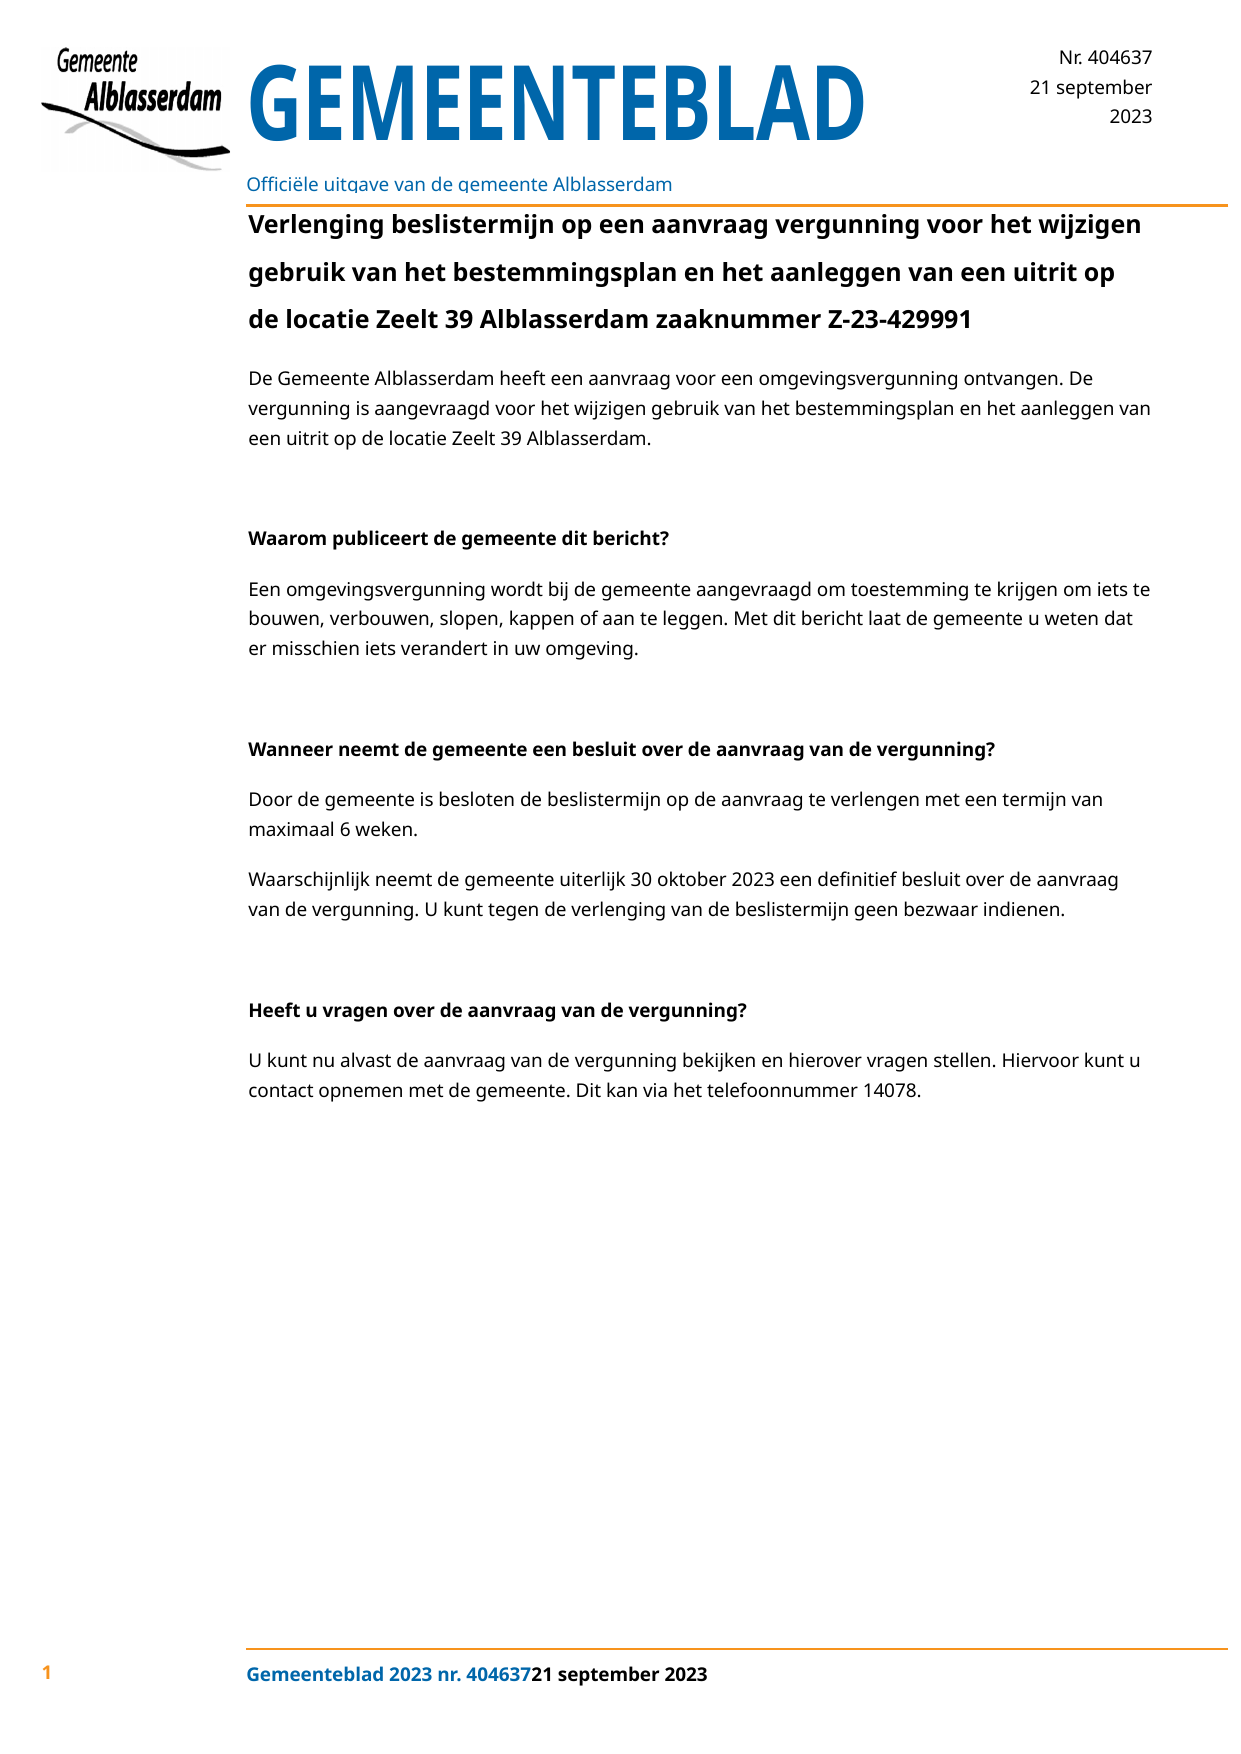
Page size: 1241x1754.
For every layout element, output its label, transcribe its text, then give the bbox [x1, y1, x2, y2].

text Een omgevingsvergunning wordt bij de gemeente aangevraagd om toestemming te krijgen om iets te bouwen, verbouwen, slopen, kappen of aan te leggen. Met dit bericht laat de gemeente u weten dat er misschien iets verandert in uw omgeving. [248, 576, 1152, 661]
text Waarschijnlijk neemt de gemeente uiterlijk 30 oktober 2023 een definitief besluit over de aanvraag van de vergunning. U kunt tegen de verlenging van de beslistermijn geen bezwaar indienen. [248, 866, 1152, 922]
picture [41, 47, 231, 172]
text Wanneer neemt de gemeente een besluit over de aanvraag van de vergunning? [248, 736, 1152, 762]
text U kunt nu alvast de aanvraag van de vergunning bekijken en hierover vragen stellen. Hiervoor kunt u contact opnemen met de gemeente. Dit kan via het telefoonnummer 14078. [248, 1047, 1152, 1102]
text De Gemeente Alblasserdam heeft een aanvraag voor een omgevingsvergunning ontvangen. De vergunning is aangevraagd voor het wijzigen gebruik van het bestemmingsplan en het aanleggen van een uitrit op de locatie Zeelt 39 Alblasserdam. [248, 366, 1152, 450]
text Verlenging beslistermijn op een aanvraag vergunning voor het wijzigen gebruik van het bestemmingsplan en het aanleggen van een uitrit op de locatie Zeelt 39 Alblasserdam zaaknummer Z-23-429991 [248, 207, 1152, 336]
text Heeft u vragen over de aanvraag van de vergunning? [248, 997, 1152, 1022]
text Door de gemeente is besloten de beslistermijn op de aanvraag te verlengen met een termijn van maximaal 6 weken. [248, 786, 1152, 842]
text Waarom publiceert de gemeente dit bericht? [248, 526, 1152, 551]
